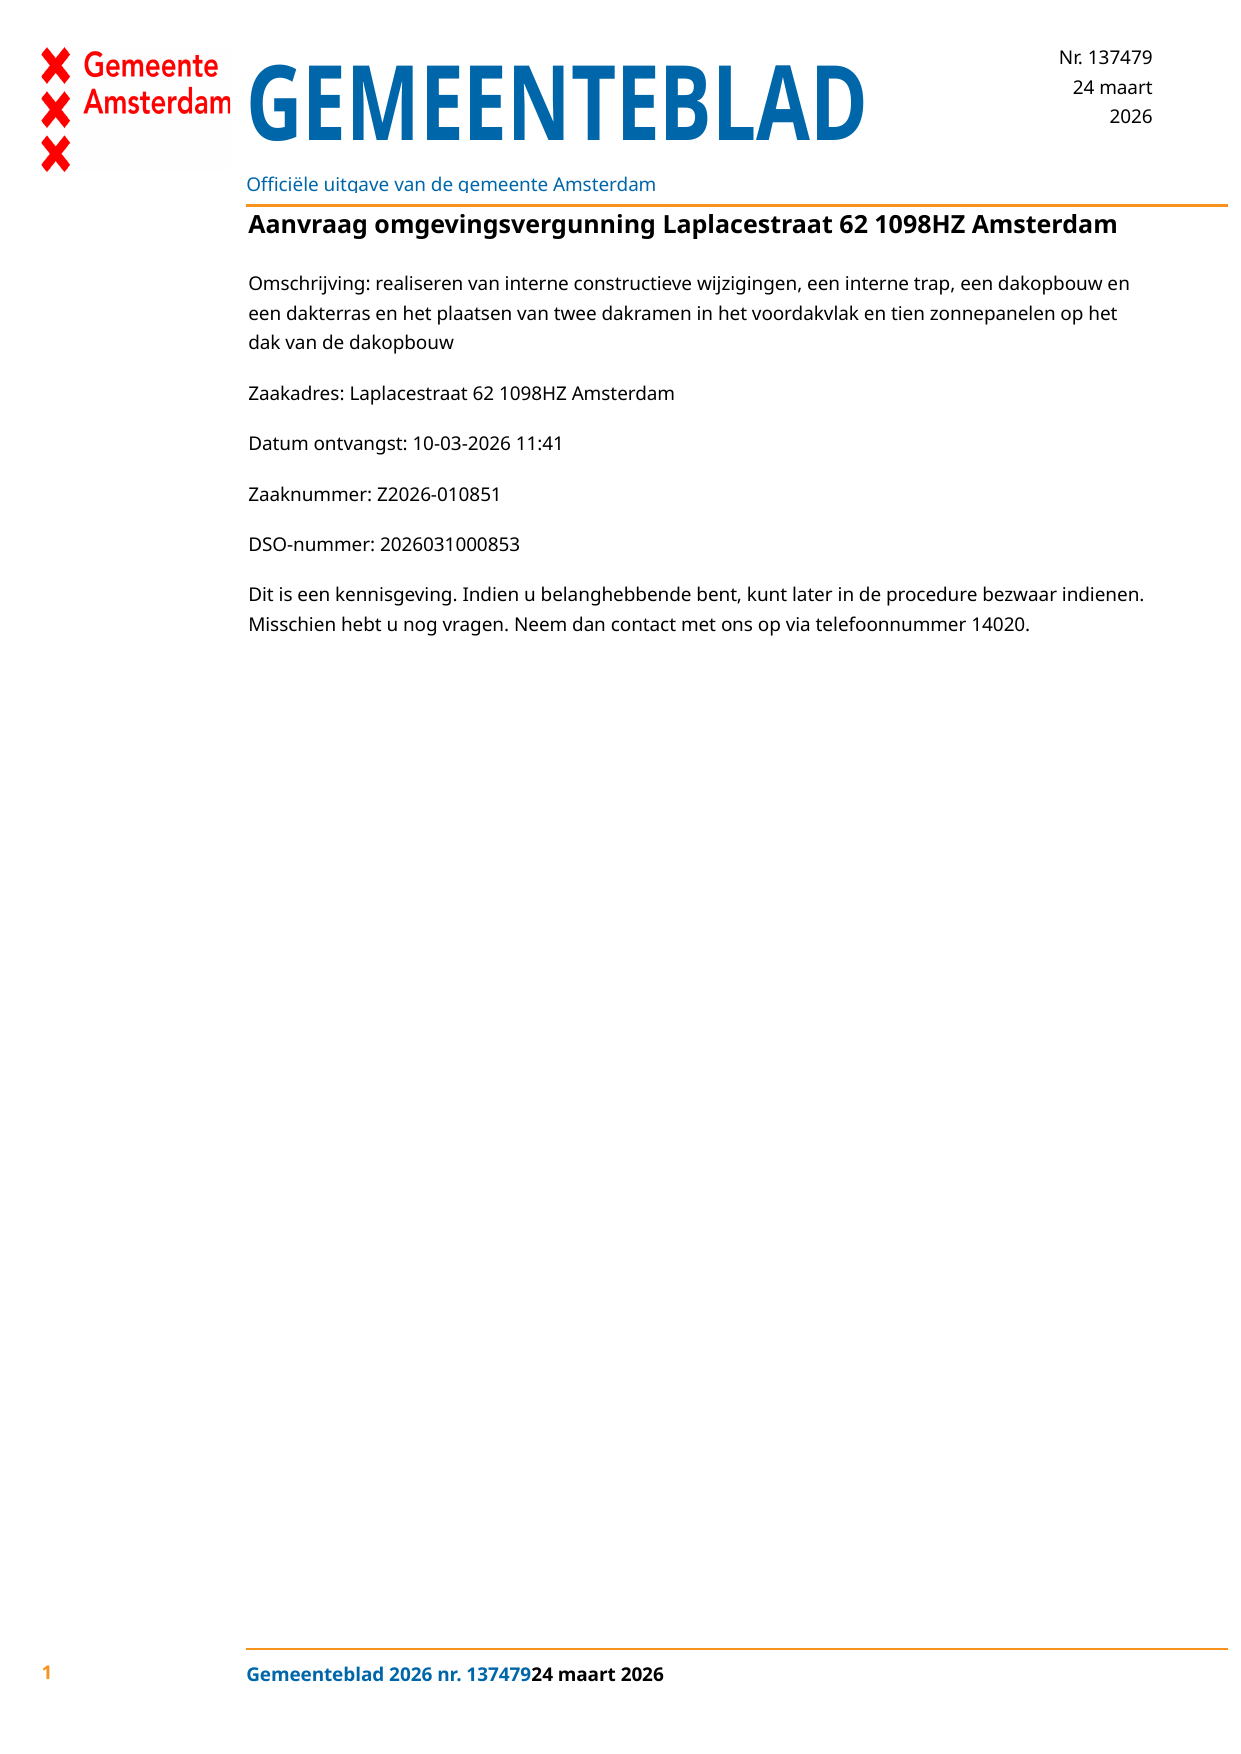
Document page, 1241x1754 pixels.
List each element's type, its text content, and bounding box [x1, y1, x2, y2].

text DSO-nummer: 2026031000853 [248, 531, 1152, 557]
text Zaaknummer: Z2026-010851 [248, 481, 1152, 506]
text Aanvraag omgevingsvergunning Laplacestraat 62 1098HZ Amsterdam [248, 207, 1152, 241]
text Omschrijving: realiseren van interne constructieve wijzigingen, een interne trap, een dakopbouw en een dakterras en het plaatsen van twee dakramen in het voordakvlak en tien zonnepanelen op het dak van de dakopbouw [248, 270, 1152, 355]
text Zaakadres: Laplacestraat 62 1098HZ Amsterdam [248, 380, 1152, 406]
text Datum ontvangst: 10-03-2026 11:41 [248, 430, 1152, 456]
text Dit is een kennisgeving. Indien u belanghebbende bent, kunt later in de procedure bezwaar indienen. Misschien hebt u nog vragen. Neem dan contact met ons op via telefoonnummer 14020. [248, 582, 1152, 637]
picture [41, 47, 231, 172]
